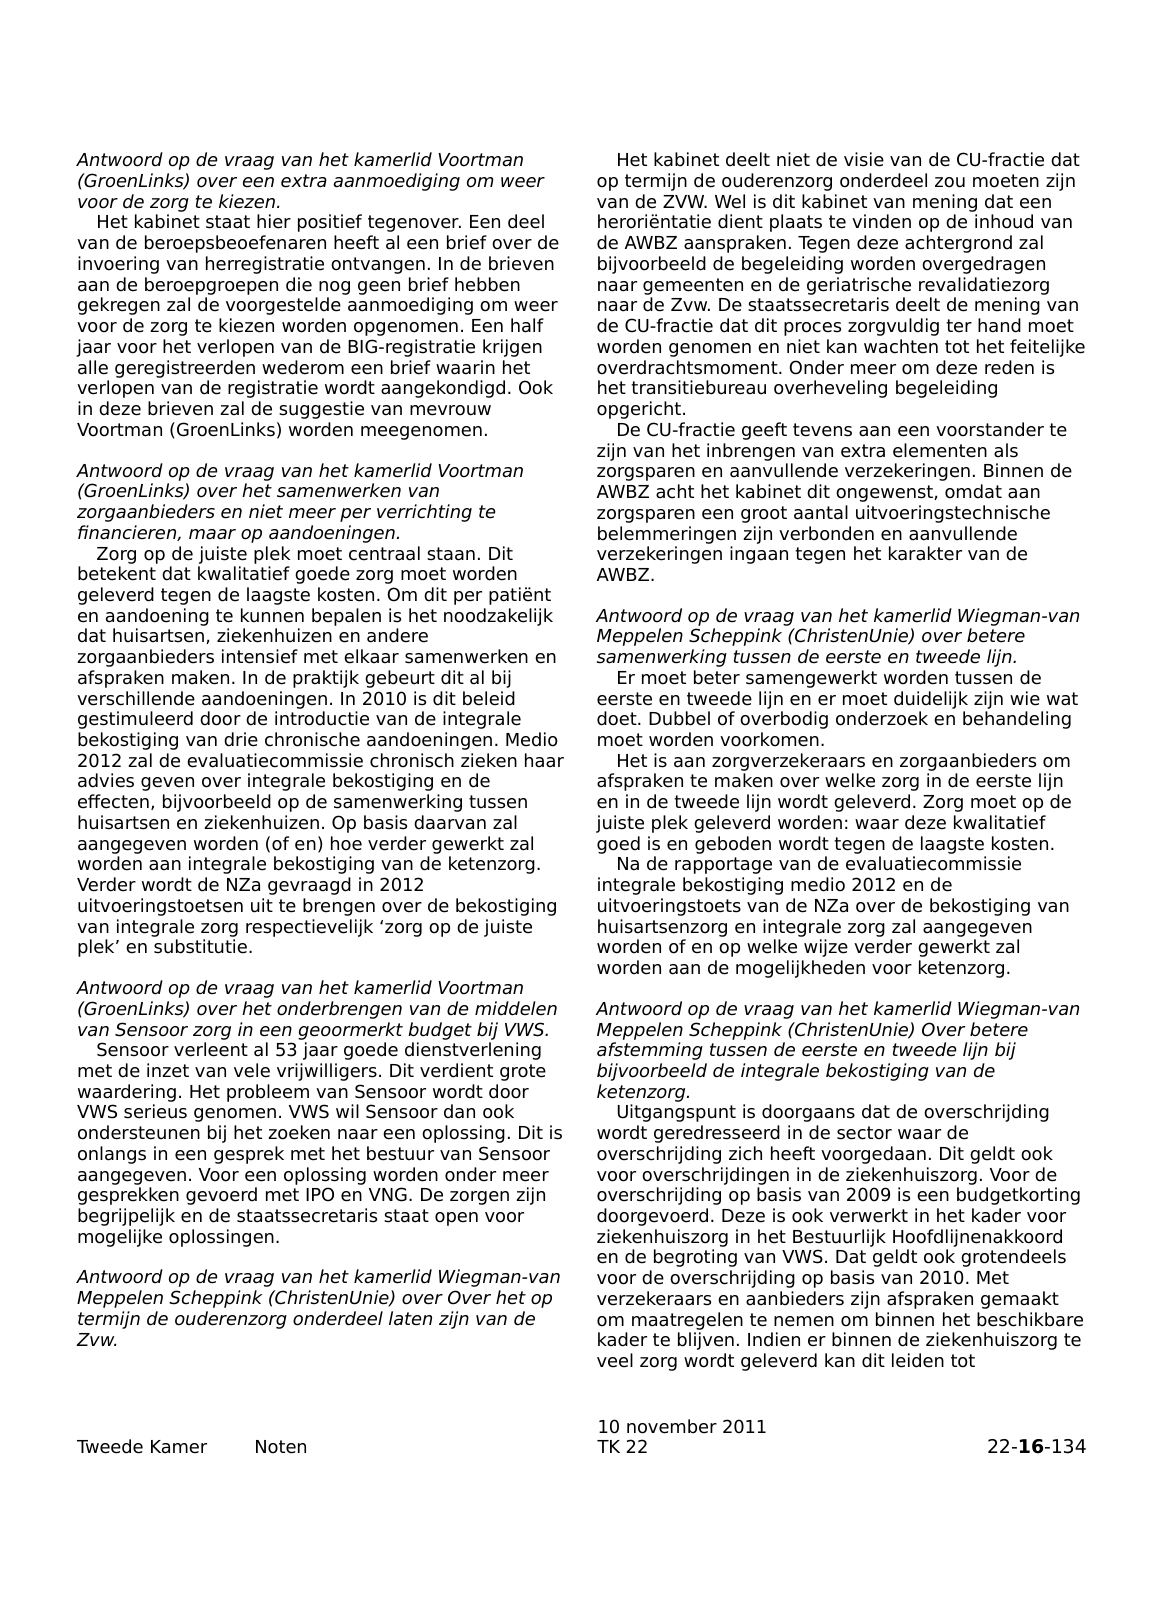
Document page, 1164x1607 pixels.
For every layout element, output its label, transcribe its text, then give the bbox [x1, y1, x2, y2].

text Antwoord op de vraag van het kamerlid Voortman (GroenLinks) over een extra aanmoediging om weer voor de zorg te kiezen. [77, 150, 567, 212]
text De CU-fractie geeft tevens aan een voorstander te zijn van het inbrengen van extra elementen als zorgsparen en aanvullende verzekeringen. Binnen de AWBZ acht het kabinet dit ongewenst, omdat aan zorgsparen een groot aantal uitvoeringstechnische belemmeringen zijn verbonden en aanvullende verzekeringen ingaan tegen het karakter van de AWBZ. [596, 420, 1087, 586]
text Antwoord op de vraag van het kamerlid Voortman (GroenLinks) over het samenwerken van zorgaanbieders en niet meer per verrichting te financieren, maar op aandoeningen. [77, 460, 567, 543]
text Het is aan zorgverzekeraars en zorgaanbieders om afspraken te maken over welke zorg in de eerste lijn en in de tweede lijn wordt geleverd. Zorg moet op de juiste plek geleverd worden: waar deze kwalitatief goed is en geboden wordt tegen de laagste kosten. [596, 751, 1087, 854]
text Het kabinet staat hier positief tegenover. Een deel van de beroepsbeoefenaren heeft al een brief over de invoering van herregistratie ontvangen. In de brieven aan de beroepgroepen die nog geen brief hebben gekregen zal de voorgestelde aanmoediging om weer voor de zorg te kiezen worden opgenomen. Een half jaar voor het verlopen van de BIG-registratie krijgen alle geregistreerden wederom een brief waarin het verlopen van de registratie wordt aangekondigd. Ook in deze brieven zal de suggestie van mevrouw Voortman (GroenLinks) worden meegenomen. [77, 212, 567, 440]
text Het kabinet deelt niet de visie van de CU-fractie dat op termijn de ouderenzorg onderdeel zou moeten zijn van de ZVW. Wel is dit kabinet van mening dat een heroriëntatie dient plaats te vinden op de inhoud van de AWBZ aanspraken. Tegen deze achtergrond zal bijvoorbeeld de begeleiding worden overgedragen naar gemeenten en de geriatrische revalidatiezorg naar de Zvw. De staatssecretaris deelt de mening van de CU-fractie dat dit proces zorgvuldig ter hand moet worden genomen en niet kan wachten tot het feitelijke overdrachtsmoment. Onder meer om deze reden is het transitiebureau overheveling begeleiding opgericht. [596, 150, 1087, 420]
text Antwoord op de vraag van het kamerlid Voortman (GroenLinks) over het onderbrengen van de middelen van Sensoor zorg in een geoormerkt budget bij VWS. [77, 978, 567, 1040]
text Na de rapportage van de evaluatiecommissie integrale bekostiging medio 2012 en de uitvoeringstoets van de NZa over de bekostiging van huisartsenzorg en integrale zorg zal aangegeven worden of en op welke wijze verder gewerkt zal worden aan de mogelijkheden voor ketenzorg. [596, 854, 1087, 979]
text Antwoord op de vraag van het kamerlid Wiegman-van Meppelen Scheppink (ChristenUnie) over betere samenwerking tussen de eerste en tweede lijn. [596, 606, 1087, 668]
text Er moet beter samengewerkt worden tussen de eerste en tweede lijn en er moet duidelijk zijn wie wat doet. Dubbel of overbodig onderzoek en behandeling moet worden voorkomen. [596, 668, 1087, 751]
text Zorg op de juiste plek moet centraal staan. Dit betekent dat kwalitatief goede zorg moet worden geleverd tegen de laagste kosten. Om dit per patiënt en aandoening te kunnen bepalen is het noodzakelijk dat huisartsen, ziekenhuizen en andere zorgaanbieders intensief met elkaar samenwerken en afspraken maken. In de praktijk gebeurt dit al bij verschillende aandoeningen. In 2010 is dit beleid gestimuleerd door de introductie van de integrale bekostiging van drie chronische aandoeningen. Medio 2012 zal de evaluatiecommissie chronisch zieken haar advies geven over integrale bekostiging en de effecten, bijvoorbeeld op de samenwerking tussen huisartsen en ziekenhuizen. Op basis daarvan zal aangegeven worden (of en) hoe verder gewerkt zal worden aan integrale bekostiging van de ketenzorg. Verder wordt de NZa gevraagd in 2012 uitvoeringstoetsen uit te brengen over de bekostiging van integrale zorg respectievelijk ‘zorg op de juiste plek’ en substitutie. [77, 543, 567, 958]
text Sensoor verleent al 53 jaar goede dienstverlening met de inzet van vele vrijwilligers. Dit verdient grote waardering. Het probleem van Sensoor wordt door VWS serieus genomen. VWS wil Sensoor dan ook ondersteunen bij het zoeken naar een oplossing. Dit is onlangs in een gesprek met het bestuur van Sensoor aangegeven. Voor een oplossing worden onder meer gesprekken gevoerd met IPO en VNG. De zorgen zijn begrijpelijk en de staatssecretaris staat open voor mogelijke oplossingen. [77, 1040, 567, 1247]
text Uitgangspunt is doorgaans dat de overschrijding wordt geredresseerd in de sector waar de overschrijding zich heeft voorgedaan. Dit geldt ook voor overschrijdingen in de ziekenhuiszorg. Voor de overschrijding op basis van 2009 is een budgetkorting doorgevoerd. Deze is ook verwerkt in het kader voor ziekenhuiszorg in het Bestuurlijk Hoofdlijnenakkoord en de begroting van VWS. Dat geldt ook grotendeels voor de overschrijding op basis van 2010. Met verzekeraars en aanbieders zijn afspraken gemaakt om maatregelen te nemen om binnen het beschikbare kader te blijven. Indien er binnen de ziekenhuiszorg te veel zorg wordt geleverd kan dit leiden tot [596, 1102, 1087, 1372]
text Antwoord op de vraag van het kamerlid Wiegman-van Meppelen Scheppink (ChristenUnie) Over betere afstemming tussen de eerste en tweede lijn bij bijvoorbeeld de integrale bekostiging van de ketenzorg. [596, 999, 1087, 1102]
text Antwoord op de vraag van het kamerlid Wiegman-van Meppelen Scheppink (ChristenUnie) over Over het op termijn de ouderenzorg onderdeel laten zijn van de Zvw. [77, 1267, 567, 1350]
